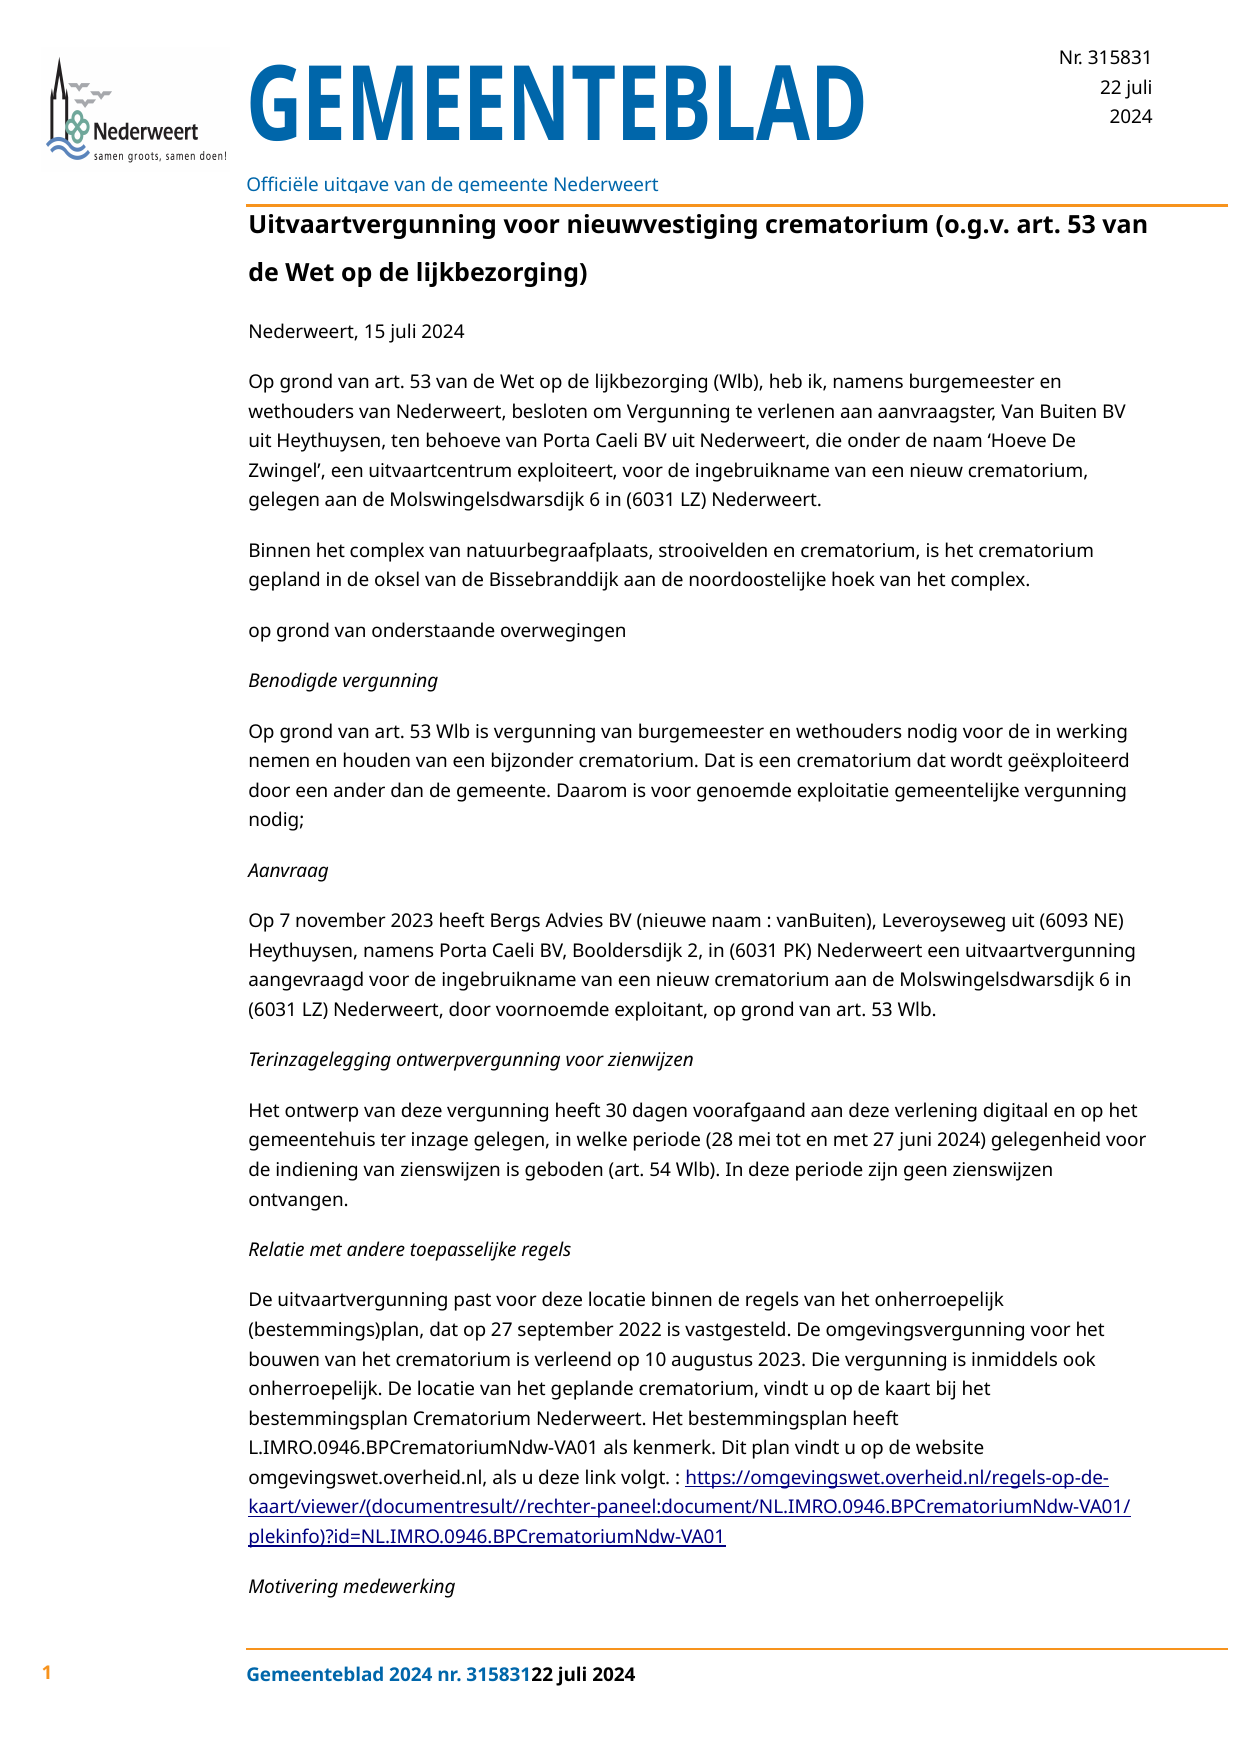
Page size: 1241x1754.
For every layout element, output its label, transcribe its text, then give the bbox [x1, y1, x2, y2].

text Binnen het complex van natuurbegraafplaats, strooivelden en crematorium, is het crematorium gepland in de oksel van de Bissebranddijk aan de noordoostelijke hoek van het complex. [248, 537, 1152, 592]
text Aanvraag [248, 857, 1152, 883]
text Terinzagelegging ontwerpvergunning voor zienwijzen [248, 1047, 1152, 1072]
text op grond van onderstaande overwegingen [248, 617, 1152, 643]
text Op 7 november 2023 heeft Bergs Advies BV (nieuwe naam : vanBuiten), Leveroyseweg uit (6093 NE) Heythuysen, namens Porta Caeli BV, Booldersdijk 2, in (6031 PK) Nederweert een uitvaartvergunning aangevraagd voor de ingebruikname van een nieuw crematorium aan de Molswingelsdwarsdijk 6 in (6031 LZ) Nederweert, door voornoemde exploitant, op grond van art. 53 Wlb. [248, 907, 1152, 1022]
text Relatie met andere toepasselijke regels [248, 1236, 1152, 1262]
text Benodigde vergunning [248, 667, 1152, 693]
text Nederweert, 15 juli 2024 [248, 318, 1152, 344]
text Motivering medewerking [248, 1574, 1152, 1599]
text Uitvaartvergunning voor nieuwvestiging crematorium (o.g.v. art. 53 van de Wet op de lijkbezorging) [248, 207, 1152, 288]
text De uitvaartvergunning past voor deze locatie binnen de regels van het onherroepelijk (bestemmings)plan, dat op 27 september 2022 is vastgesteld. De omgevingsvergunning voor het bouwen van het crematorium is verleend op 10 augustus 2023. Die vergunning is inmiddels ook onherroepelijk. De locatie van het geplande crematorium, vindt u op de kaart bij het bestemmingsplan Crematorium Nederweert. Het bestemmingsplan heeft L.IMRO.0946.BPCrematoriumNdw-VA01 als kenmerk. Dit plan vindt u op de website omgevingswet.overheid.nl, als u deze link volgt. : https://omgevingswet.overheid.nl/regels-op-de-kaart/viewer/(documentresult//rechter-paneel:document/NL.IMRO.0946.BPCrematoriumNdw-VA01/plekinfo)?id=NL.IMRO.0946.BPCrematoriumNdw-VA01 [248, 1287, 1152, 1549]
text Op grond van art. 53 Wlb is vergunning van burgemeester en wethouders nodig voor de in werking nemen en houden van een bijzonder crematorium. Dat is een crematorium dat wordt geëxploiteerd door een ander dan de gemeente. Daarom is voor genoemde exploitatie gemeentelijke vergunning nodig; [248, 718, 1152, 832]
picture [41, 47, 231, 172]
text Het ontwerp van deze vergunning heeft 30 dagen voorafgaand aan deze verlening digitaal en op het gemeentehuis ter inzage gelegen, in welke periode (28 mei tot en met 27 juni 2024) gelegenheid voor de indiening van zienswijzen is geboden (art. 54 Wlb). In deze periode zijn geen zienswijzen ontvangen. [248, 1097, 1152, 1212]
text Op grond van art. 53 van de Wet op de lijkbezorging (Wlb), heb ik, namens burgemeester en wethouders van Nederweert, besloten om Vergunning te verlenen aan aanvraagster, Van Buiten BV uit Heythuysen, ten behoeve van Porta Caeli BV uit Nederweert, die onder de naam ‘Hoeve De Zwingel’, een uitvaartcentrum exploiteert, voor de ingebruikname van een nieuw crematorium, gelegen aan de Molswingelsdwarsdijk 6 in (6031 LZ) Nederweert. [248, 368, 1152, 512]
